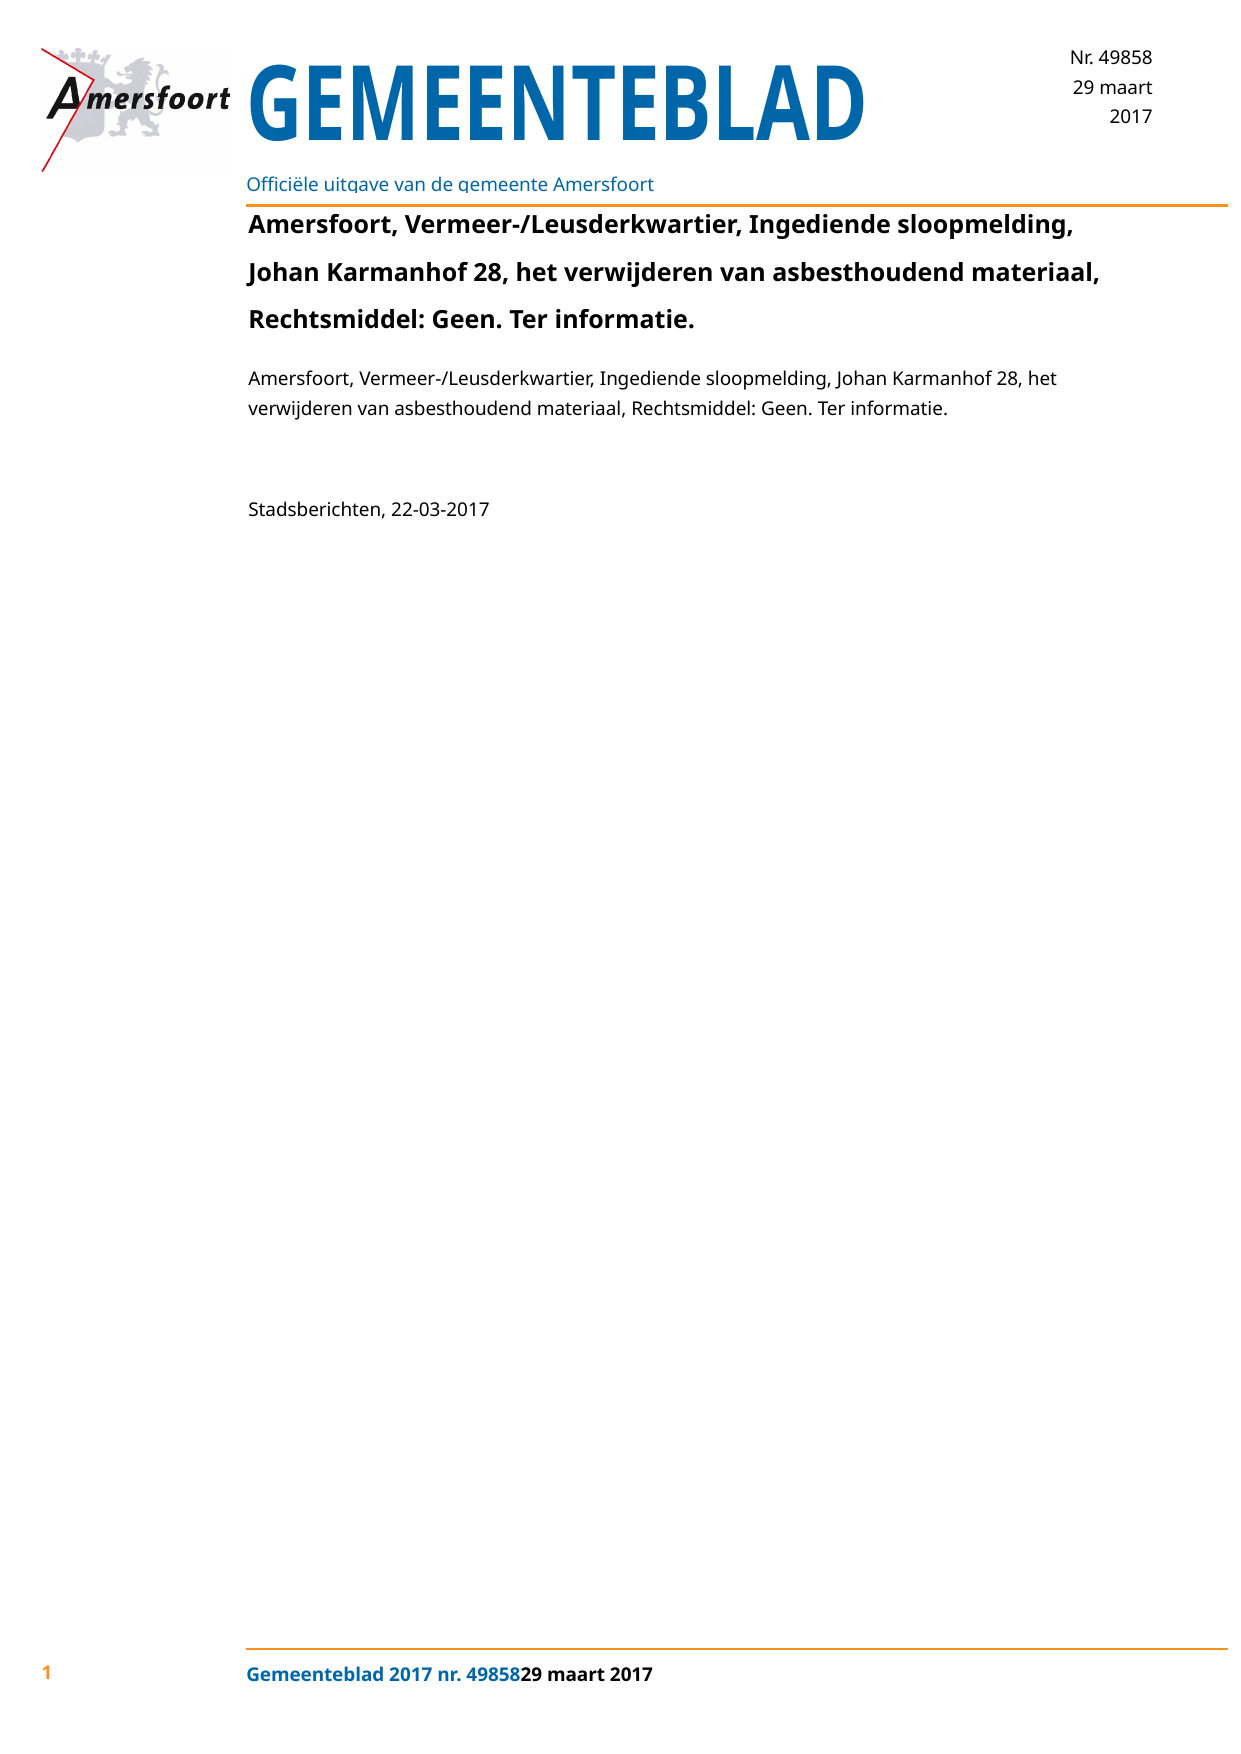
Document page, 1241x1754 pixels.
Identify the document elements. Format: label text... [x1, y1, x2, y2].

text Amersfoort, Vermeer-/Leusderkwartier, Ingediende sloopmelding, Johan Karmanhof 28, het verwijderen van asbesthoudend materiaal, Rechtsmiddel: Geen. Ter informatie. [248, 366, 1152, 421]
text Stadsberichten, 22-03-2017 [248, 496, 1152, 522]
picture [41, 47, 231, 172]
text Amersfoort, Vermeer-/Leusderkwartier, Ingediende sloopmelding, Johan Karmanhof 28, het verwijderen van asbesthoudend materiaal, Rechtsmiddel: Geen. Ter informatie. [248, 207, 1152, 336]
